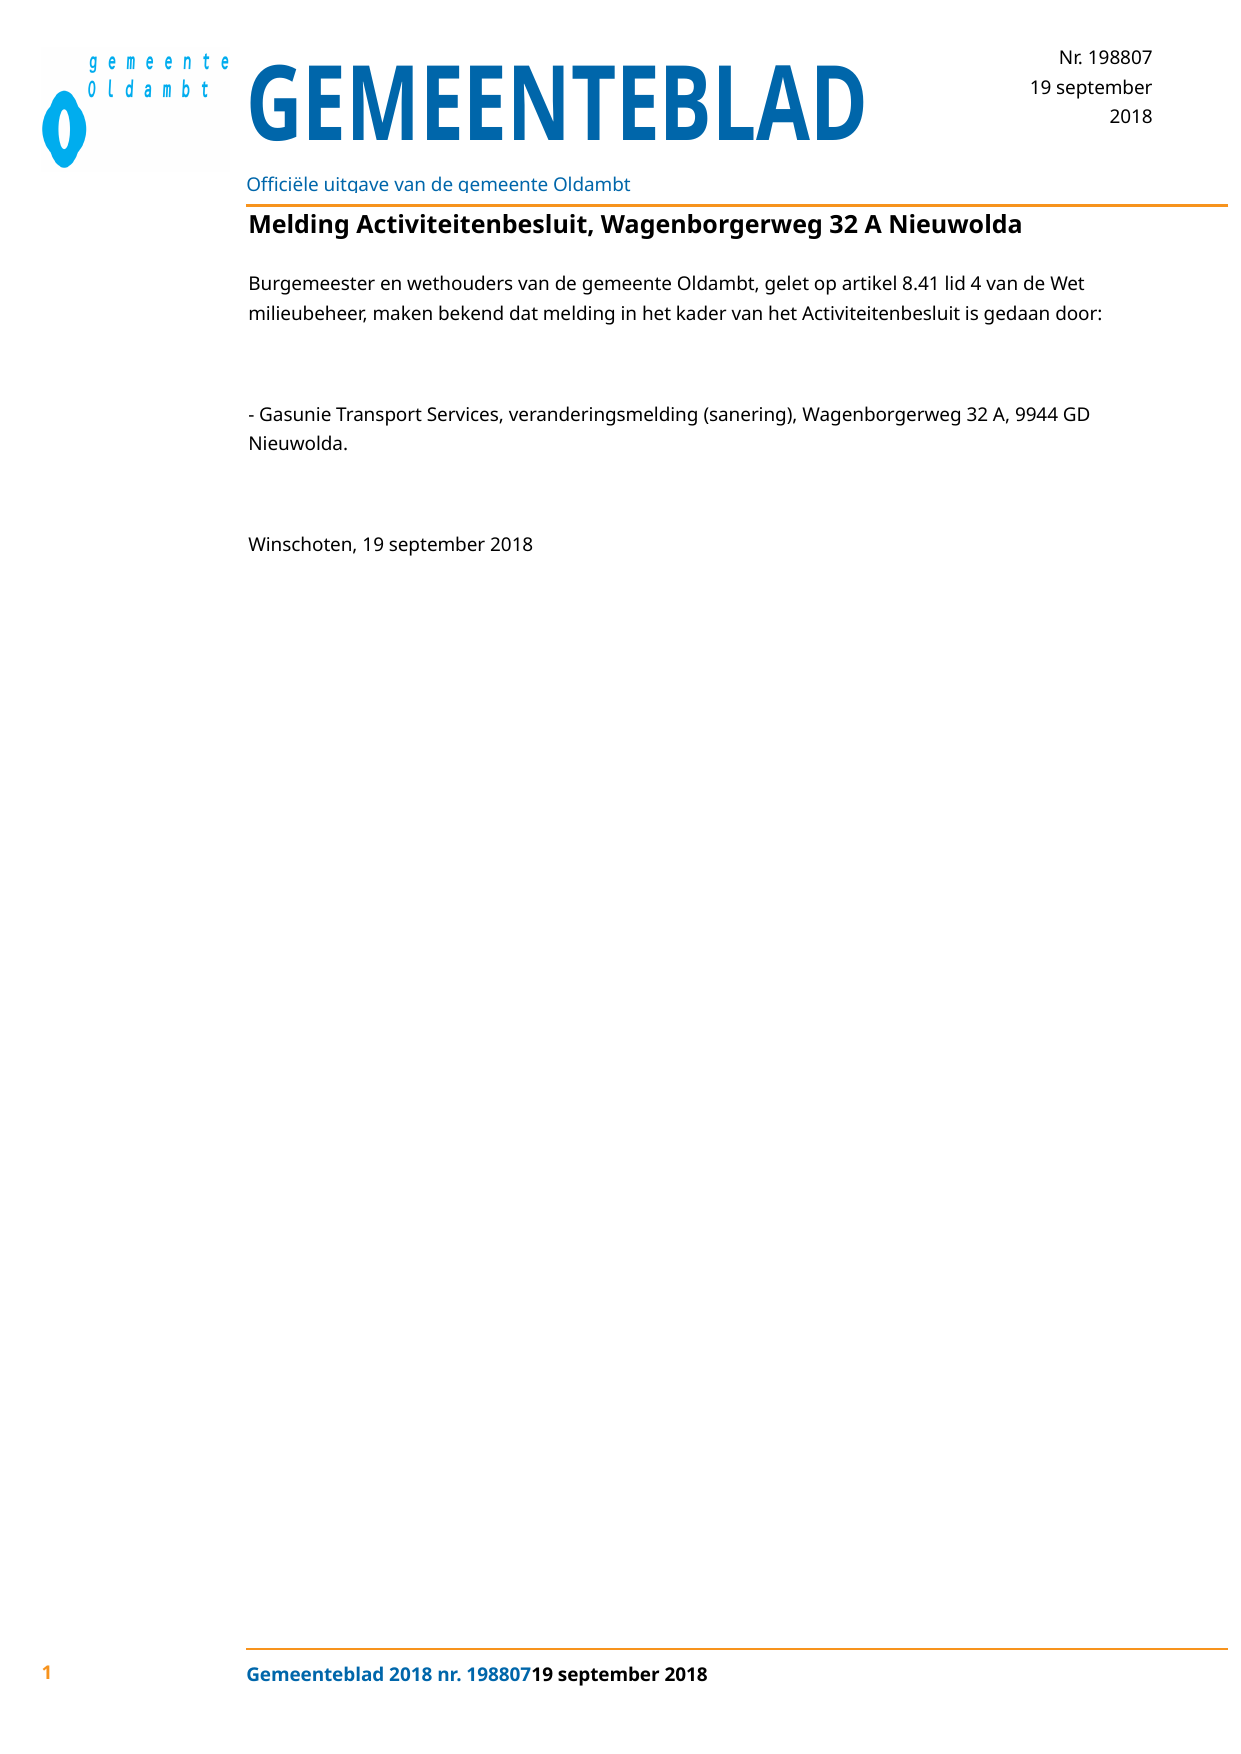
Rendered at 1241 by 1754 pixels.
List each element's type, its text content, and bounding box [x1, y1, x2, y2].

text Burgemeester en wethouders van de gemeente Oldambt, gelet op artikel 8.41 lid 4 van de Wet milieubeheer, maken bekend dat melding in het kader van het Activiteitenbesluit is gedaan door: [248, 270, 1152, 326]
text Melding Activiteitenbesluit, Wagenborgerweg 32 A Nieuwolda [248, 207, 1152, 241]
picture [41, 47, 231, 172]
text - Gasunie Transport Services, veranderingsmelding (sanering), Wagenborgerweg 32 A, 9944 GD Nieuwolda. [248, 401, 1152, 456]
text Winschoten, 19 september 2018 [248, 531, 1152, 557]
